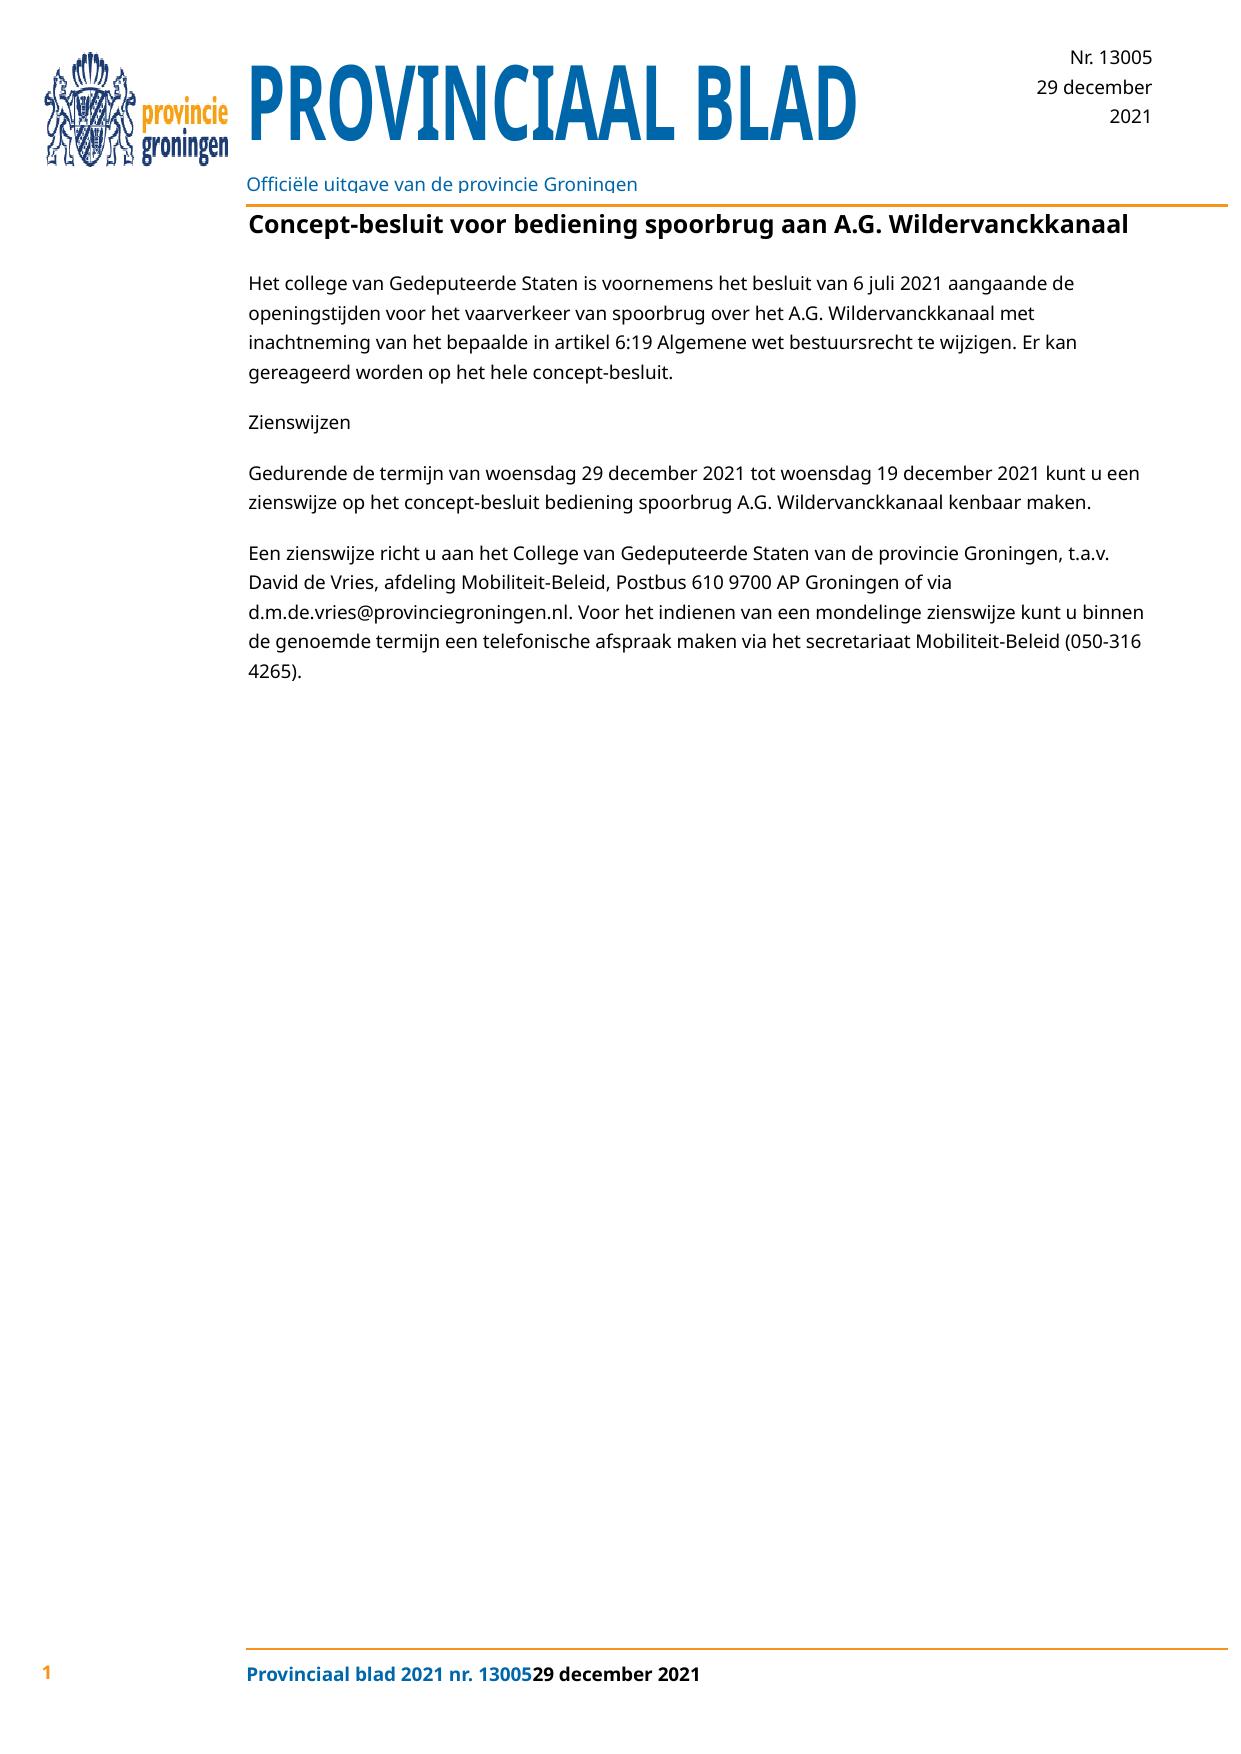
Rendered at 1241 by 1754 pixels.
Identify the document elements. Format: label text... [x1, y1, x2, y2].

picture [41, 47, 231, 172]
text Concept-besluit voor bediening spoorbrug aan A.G. Wildervanckkanaal [248, 207, 1152, 241]
text Gedurende de termijn van woensdag 29 december 2021 tot woensdag 19 december 2021 kunt u een zienswijze op het concept-besluit bediening spoorbrug A.G. Wildervanckkanaal kenbaar maken. [248, 460, 1152, 515]
text Het college van Gedeputeerde Staten is voornemens het besluit van 6 juli 2021 aangaande de openingstijden voor het vaarverkeer van spoorbrug over het A.G. Wildervanckkanaal met inachtneming van het bepaalde in artikel 6:19 Algemene wet bestuursrecht te wijzigen. Er kan gereageerd worden op het hele concept-besluit. [248, 270, 1152, 385]
text Zienswijzen [248, 409, 1152, 435]
text Een zienswijze richt u aan het College van Gedeputeerde Staten van de provincie Groningen, t.a.v. David de Vries, afdeling Mobiliteit-Beleid, Postbus 610 9700 AP Groningen of via d.m.de.vries@provinciegroningen.nl. Voor het indienen van een mondelinge zienswijze kunt u binnen de genoemde termijn een telefonische afspraak maken via het secretariaat Mobiliteit-Beleid (050-316 4265). [248, 540, 1152, 684]
